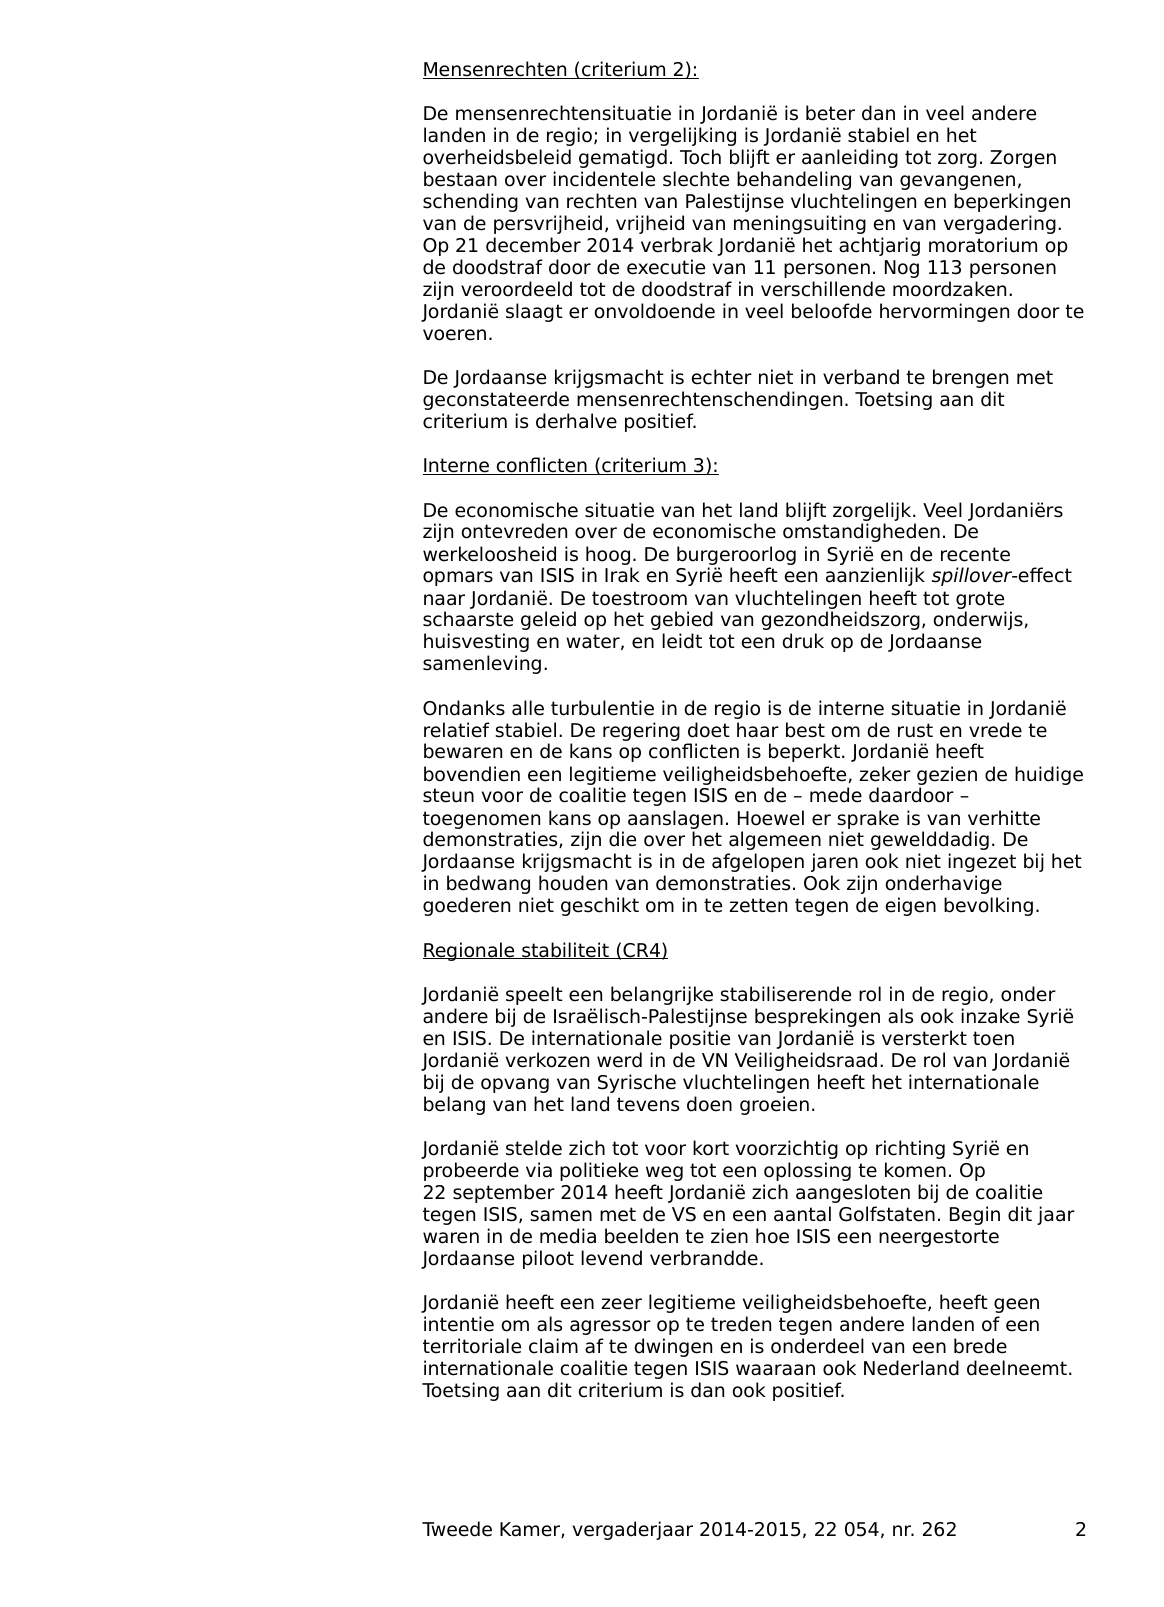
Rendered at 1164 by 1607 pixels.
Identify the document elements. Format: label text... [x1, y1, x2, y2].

text De mensenrechtensituatie in Jordanië is beter dan in veel andere landen in de regio; in vergelijking is Jordanië stabiel en het overheidsbeleid gematigd. Toch blijft er aanleiding tot zorg. Zorgen bestaan over incidentele slechte behandeling van gevangenen, schending van rechten van Palestijnse vluchtelingen en beperkingen van de persvrijheid, vrijheid van meningsuiting en van vergadering. Op 21 december 2014 verbrak Jordanië het achtjarig moratorium op de doodstraf door de executie van 11 personen. Nog 113 personen zijn veroordeeld tot de doodstraf in verschillende moordzaken. Jordanië slaagt er onvoldoende in veel beloofde hervormingen door te voeren. [422, 103, 1087, 345]
text De Jordaanse krijgsmacht is echter niet in verband te brengen met geconstateerde mensenrechtenschendingen. Toetsing aan dit criterium is derhalve positief. [422, 367, 1087, 433]
subtitle Mensenrechten (criterium 2): [422, 59, 1087, 81]
text De economische situatie van het land blijft zorgelijk. Veel Jordaniërs zijn ontevreden over de economische omstandigheden. De werkeloosheid is hoog. De burgeroorlog in Syrië en de recente opmars van ISIS in Irak en Syrië heeft een aanzienlijk spillover-effect naar Jordanië. De toestroom van vluchtelingen heeft tot grote schaarste geleid op het gebied van gezondheidszorg, onderwijs, huisvesting en water, en leidt tot een druk op de Jordaanse samenleving. [422, 499, 1087, 675]
text Jordanië stelde zich tot voor kort voorzichtig op richting Syrië en probeerde via politieke weg tot een oplossing te komen. Op 22 september 2014 heeft Jordanië zich aangesloten bij de coalitie tegen ISIS, samen met de VS en een aantal Golfstaten. Begin dit jaar waren in de media beelden te zien hoe ISIS een neergestorte Jordaanse piloot levend verbrandde. [422, 1138, 1087, 1269]
subtitle Interne conflicten (criterium 3): [422, 455, 1087, 477]
text Ondanks alle turbulentie in de regio is de interne situatie in Jordanië relatief stabiel. De regering doet haar best om de rust en vrede te bewaren en de kans op conflicten is beperkt. Jordanië heeft bovendien een legitieme veiligheidsbehoefte, zeker gezien de huidige steun voor de coalitie tegen ISIS en de – mede daardoor – toegenomen kans op aanslagen. Hoewel er sprake is van verhitte demonstraties, zijn die over het algemeen niet gewelddadig. De Jordaanse krijgsmacht is in de afgelopen jaren ook niet ingezet bij het in bedwang houden van demonstraties. Ook zijn onderhavige goederen niet geschikt om in te zetten tegen de eigen bevolking. [422, 697, 1087, 917]
text Jordanië speelt een belangrijke stabiliserende rol in de regio, onder andere bij de Israëlisch-Palestijnse besprekingen als ook inzake Syrië en ISIS. De internationale positie van Jordanië is versterkt toen Jordanië verkozen werd in de VN Veiligheidsraad. De rol van Jordanië bij de opvang van Syrische vluchtelingen heeft het internationale belang van het land tevens doen groeien. [422, 984, 1087, 1116]
subtitle Regionale stabiliteit (CR4) [422, 939, 1087, 961]
text Jordanië heeft een zeer legitieme veiligheidsbehoefte, heeft geen intentie om als agressor op te treden tegen andere landen of een territoriale claim af te dwingen en is onderdeel van een brede internationale coalitie tegen ISIS waaraan ook Nederland deelneemt. Toetsing aan dit criterium is dan ook positief. [422, 1292, 1087, 1402]
